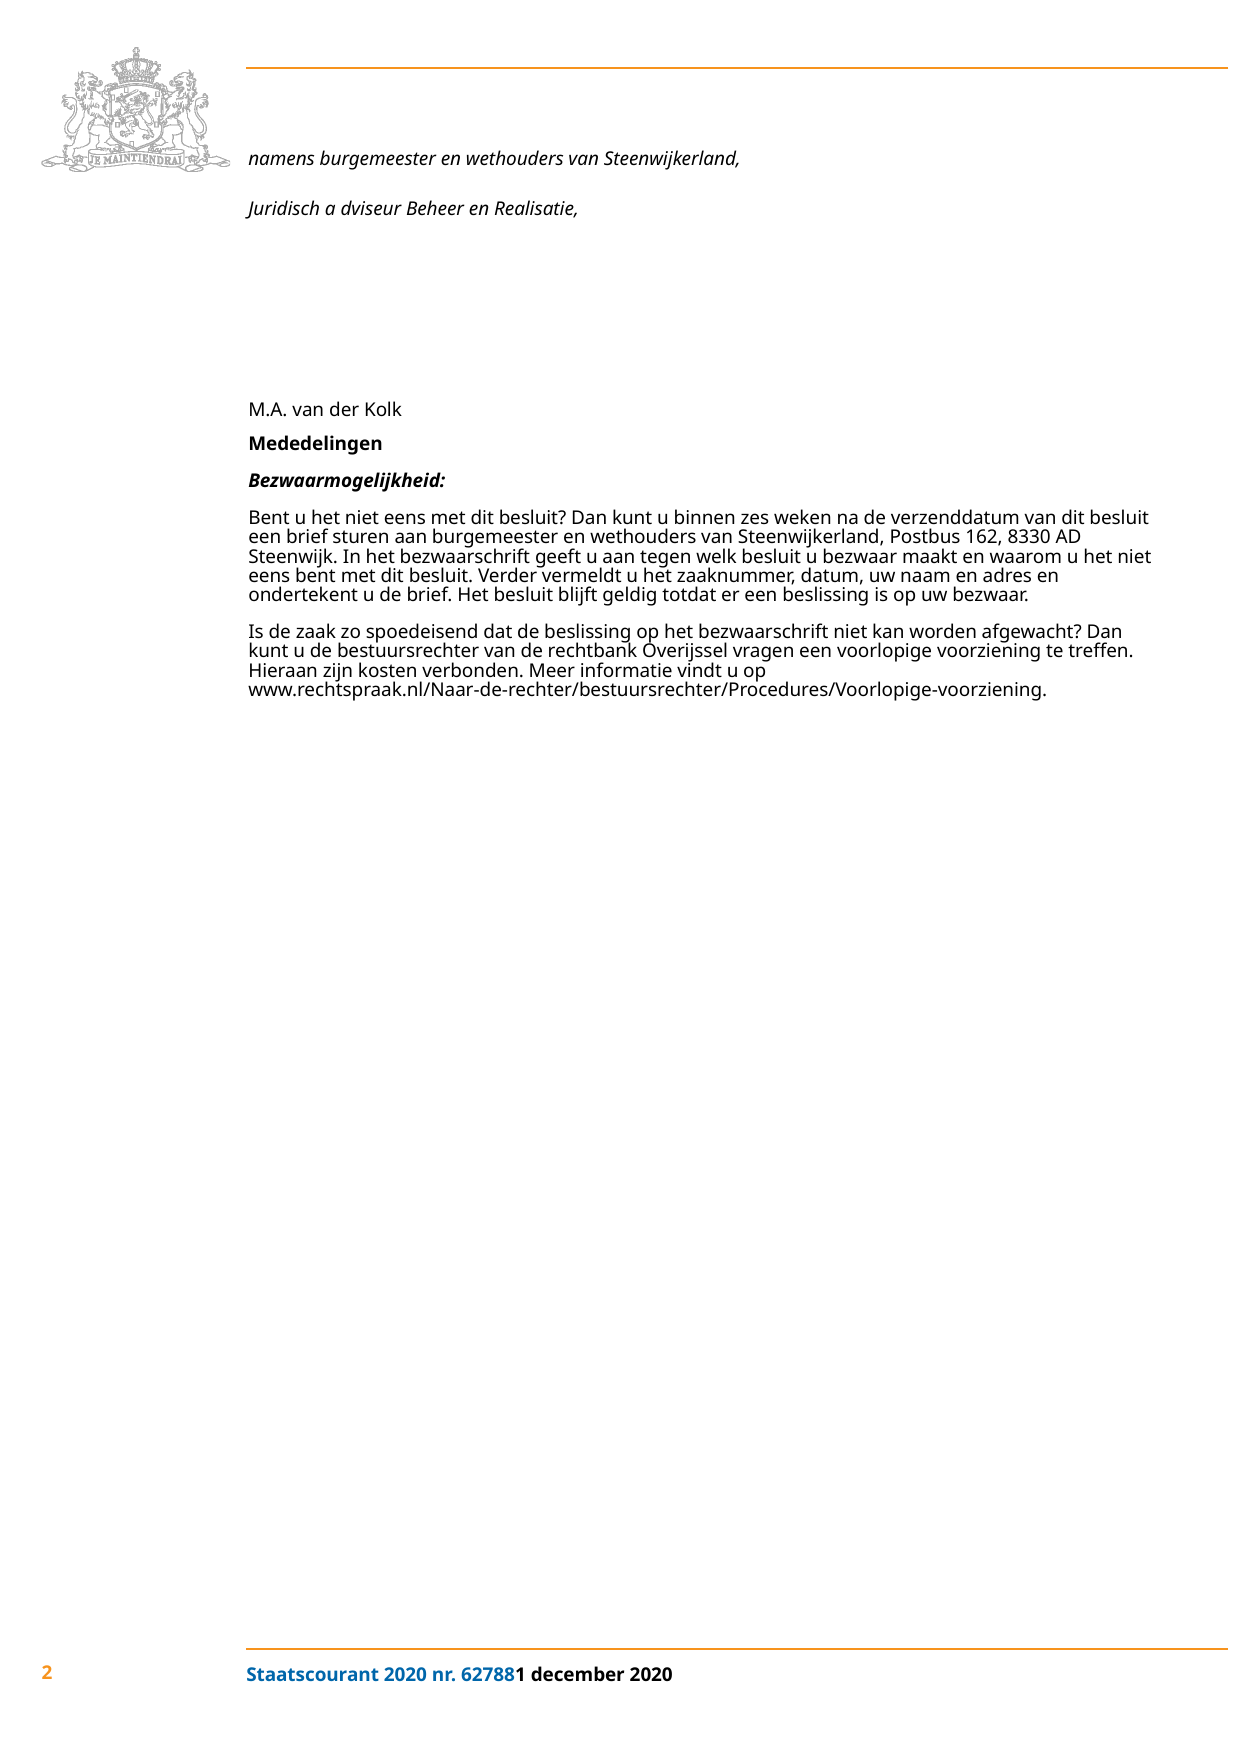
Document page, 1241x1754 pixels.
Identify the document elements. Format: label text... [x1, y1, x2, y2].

text Mededelingen [248, 435, 1152, 454]
text Bent u het niet eens met dit besluit? Dan kunt u binnen zes weken na de verzenddatum van dit besluit een brief sturen aan burgemeester en wethouders van Steenwijkerland, Postbus 162, 8330 AD Steenwijk. In het bezwaarschrift geeft u aan tegen welk besluit u bezwaar maakt en waarom u het niet eens bent met dit besluit. Verder vermeldt u het zaaknummer, datum, uw naam en adres en ondertekent u de brief. Het besluit blijft geldig totdat er een beslissing is op uw bezwaar. [248, 509, 1152, 605]
text Is de zaak zo spoedeisend dat de beslissing op het bezwaarschrift niet kan worden afgewacht? Dan kunt u de bestuursrechter van de rechtbank Overijssel vragen een voorlopige voorziening te treffen. Hieraan zijn kosten verbonden. Meer informatie vindt u op www.rechtspraak.nl/Naar-de-rechter/bestuursrechter/Procedures/Voorlopige-voorziening. [248, 623, 1152, 700]
text Bezwaarmogelijkheid: [248, 472, 1152, 491]
text M.A. van der Kolk [248, 396, 1152, 421]
text namens burgemeester en wethouders van Steenwijkerland, [248, 145, 1152, 171]
text Juridisch a dviseur Beheer en Realisatie, [248, 196, 1152, 221]
picture [41, 47, 231, 172]
